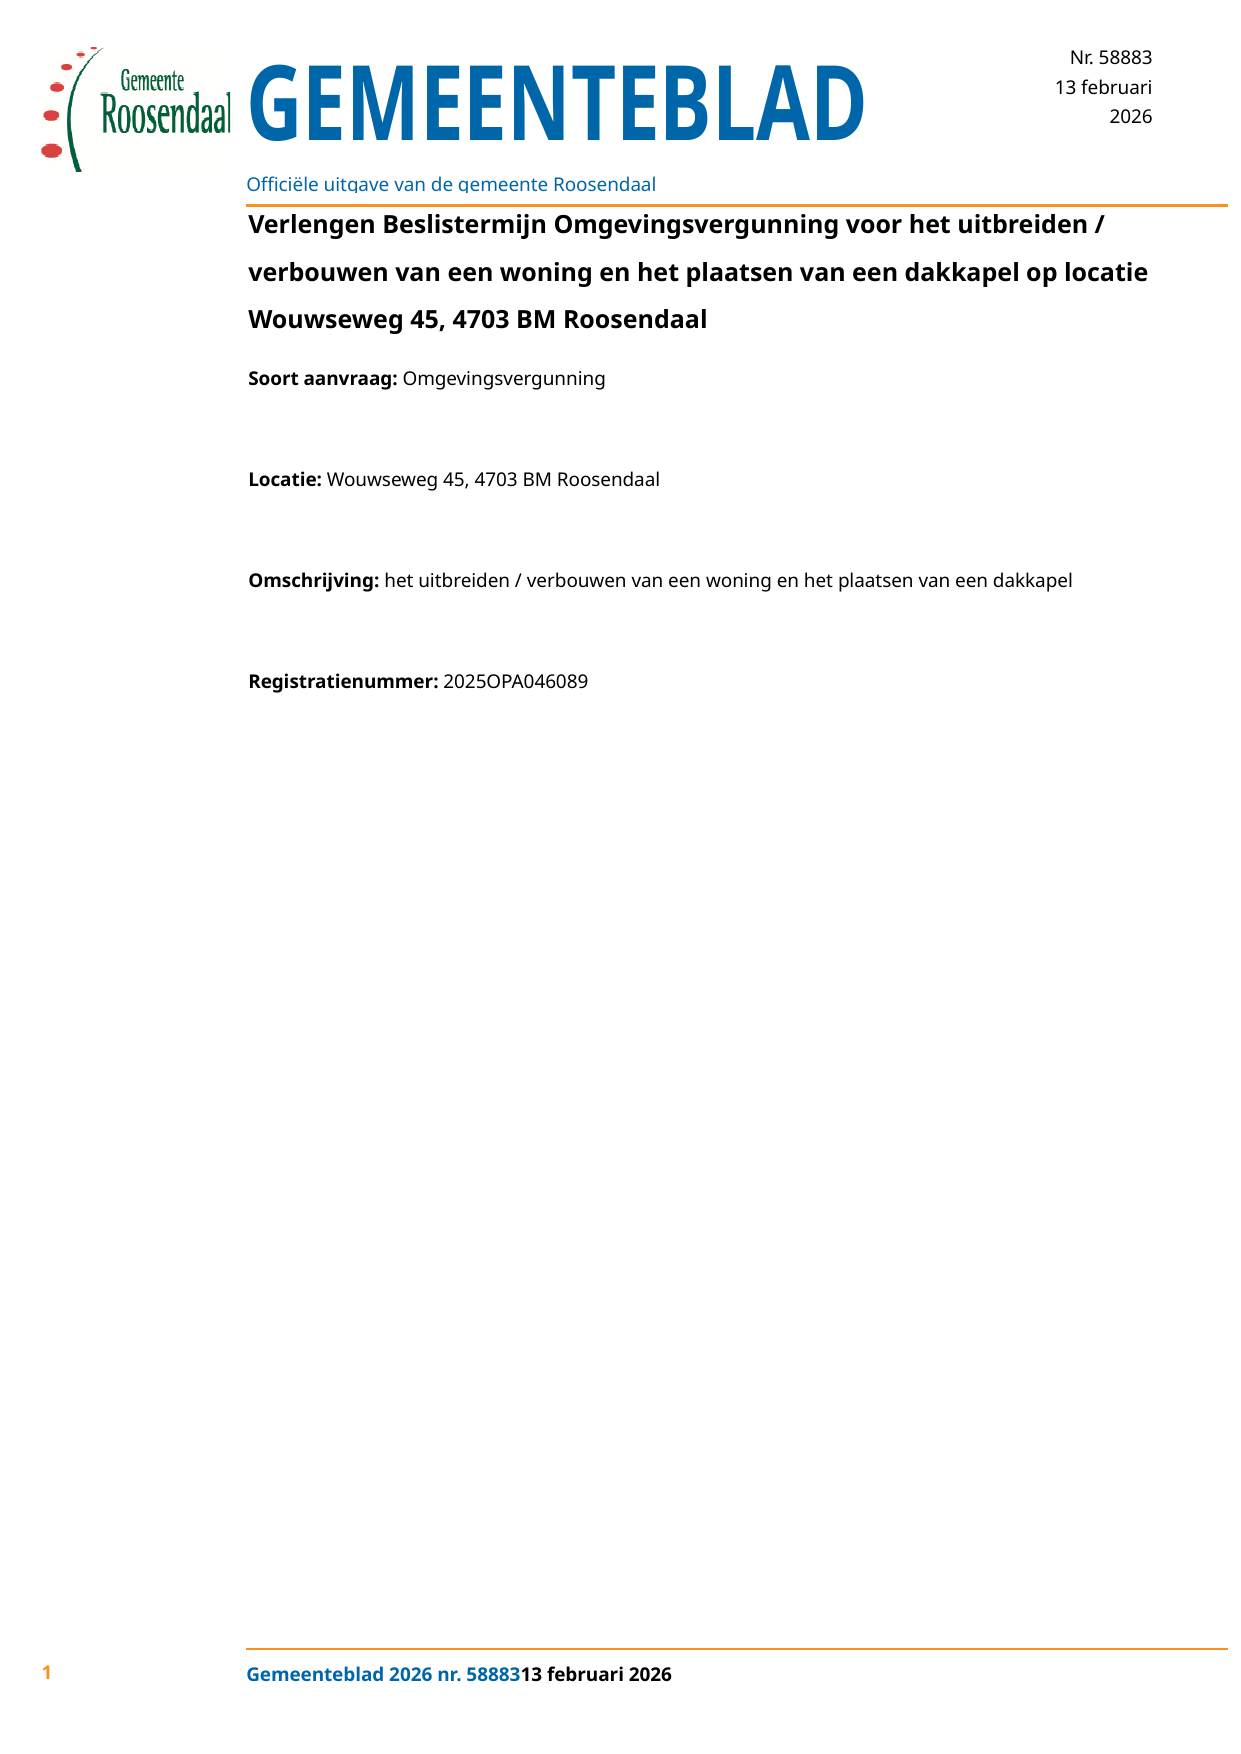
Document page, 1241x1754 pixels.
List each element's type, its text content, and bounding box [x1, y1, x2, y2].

text Omschrijving: het uitbreiden / verbouwen van een woning en het plaatsen van een dakkapel [248, 567, 1152, 593]
picture [41, 47, 231, 172]
text Locatie: Wouwseweg 45, 4703 BM Roosendaal [248, 466, 1152, 492]
text Soort aanvraag: Omgevingsvergunning [248, 366, 1152, 391]
text Registratienummer: 2025OPA046089 [248, 668, 1152, 694]
text Verlengen Beslistermijn Omgevingsvergunning voor het uitbreiden / verbouwen van een woning en het plaatsen van een dakkapel op locatie Wouwseweg 45, 4703 BM Roosendaal [248, 207, 1152, 336]
